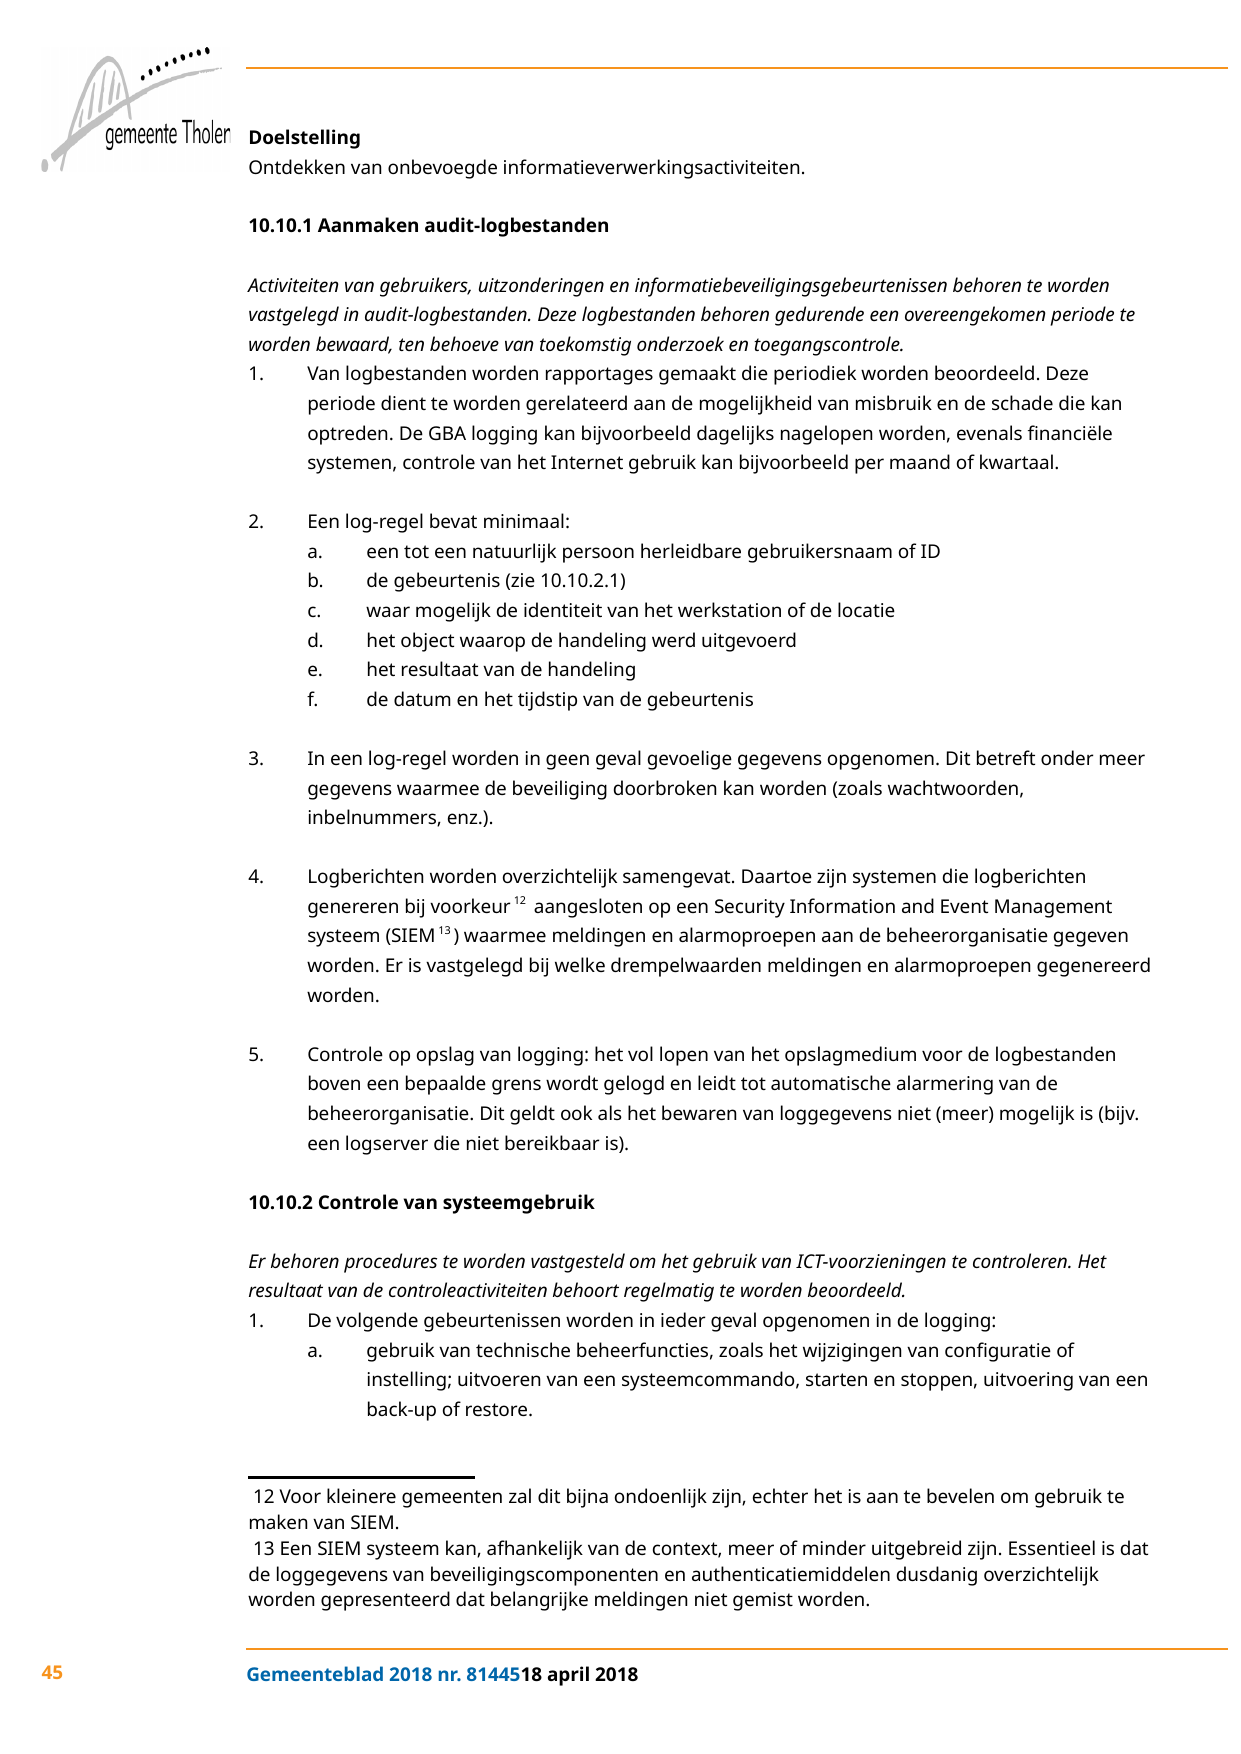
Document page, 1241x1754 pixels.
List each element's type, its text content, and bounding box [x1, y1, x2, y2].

list Een log-regel bevat minimaal: [248, 508, 1152, 534]
picture [41, 47, 231, 172]
list Logberichten worden overzichtelijk samengevat. Daartoe zijn systemen die logberichten genereren bij voorkeur aangesloten op een Security Information and Event Management systeem (SIEM) waarmee meldingen en alarmoproepen aan de beheerorganisatie gegeven worden. Er is vastgelegd bij welke drempelwaarden meldingen en alarmoproepen gegenereerd worden. [248, 863, 1152, 1007]
list gebruik van technische beheerfuncties, zoals het wijzigingen van configuratie of instelling; uitvoeren van een systeemcommando, starten en stoppen, uitvoering van een back-up of restore. [307, 1337, 1152, 1422]
list het resultaat van de handeling [307, 656, 1152, 682]
table_header Doelstelling Ontdekken van onbevoegde informatieverwerkingsactiviteiten. [248, 125, 1152, 180]
list het object waarop de handeling werd uitgevoerd [307, 627, 1152, 652]
list waar mogelijk de identiteit van het werkstation of de locatie [307, 597, 1152, 623]
text 10.10.2 Controle van systeemgebruik [248, 1189, 1152, 1214]
list Voor kleinere gemeenten zal dit bijna ondoenlijk zijn, echter het is aan te bevelen om gebruik te maken van SIEM. [248, 1483, 1152, 1535]
list de datum en het tijdstip van de gebeurtenis [307, 686, 1152, 712]
list In een log-regel worden in geen geval gevoelige gegevens opgenomen. Dit betreft onder meer gegevens waarmee de beveiliging doorbroken kan worden (zoals wachtwoorden, inbelnummers, enz.). [248, 745, 1152, 830]
list een tot een natuurlijk persoon herleidbare gebruikersnaam of ID [307, 538, 1152, 564]
text 10.10.1 Aanmaken audit-logbestanden [248, 213, 1152, 238]
list Van logbestanden worden rapportages gemaakt die periodiek worden beoordeeld. Deze periode dient te worden gerelateerd aan de mogelijkheid van misbruik en de schade die kan optreden. De GBA logging kan bijvoorbeeld dagelijks nagelopen worden, evenals financiële systemen, controle van het Internet gebruik kan bijvoorbeeld per maand of kwartaal. [248, 361, 1152, 475]
text Er behoren procedures te worden vastgesteld om het gebruik van ICT-voorzieningen te controleren. Het resultaat van de controleactiviteiten behoort regelmatig te worden beoordeeld. [248, 1248, 1152, 1303]
list De volgende gebeurtenissen worden in ieder geval opgenomen in de logging: [248, 1307, 1152, 1333]
list Een SIEM systeem kan, afhankelijk van de context, meer of minder uitgebreid zijn. Essentieel is dat de loggegevens van beveiligingscomponenten en authenticatiemiddelen dusdanig overzichtelijk worden gepresenteerd dat belangrijke meldingen niet gemist worden. [248, 1535, 1152, 1612]
text Activiteiten van gebruikers, uitzonderingen en informatiebeveiligingsgebeurtenissen behoren te worden vastgelegd in audit-logbestanden. Deze logbestanden behoren gedurende een overeengekomen periode te worden bewaard, ten behoeve van toekomstig onderzoek en toegangscontrole. [248, 272, 1152, 357]
list de gebeurtenis (zie 10.10.2.1) [307, 568, 1152, 593]
list Controle op opslag van logging: het vol lopen van het opslagmedium voor de logbestanden boven een bepaalde grens wordt gelogd en leidt tot automatische alarmering van de beheerorganisatie. Dit geldt ook als het bewaren van loggegevens niet (meer) mogelijk is (bijv. een logserver die niet bereikbaar is). [248, 1041, 1152, 1155]
